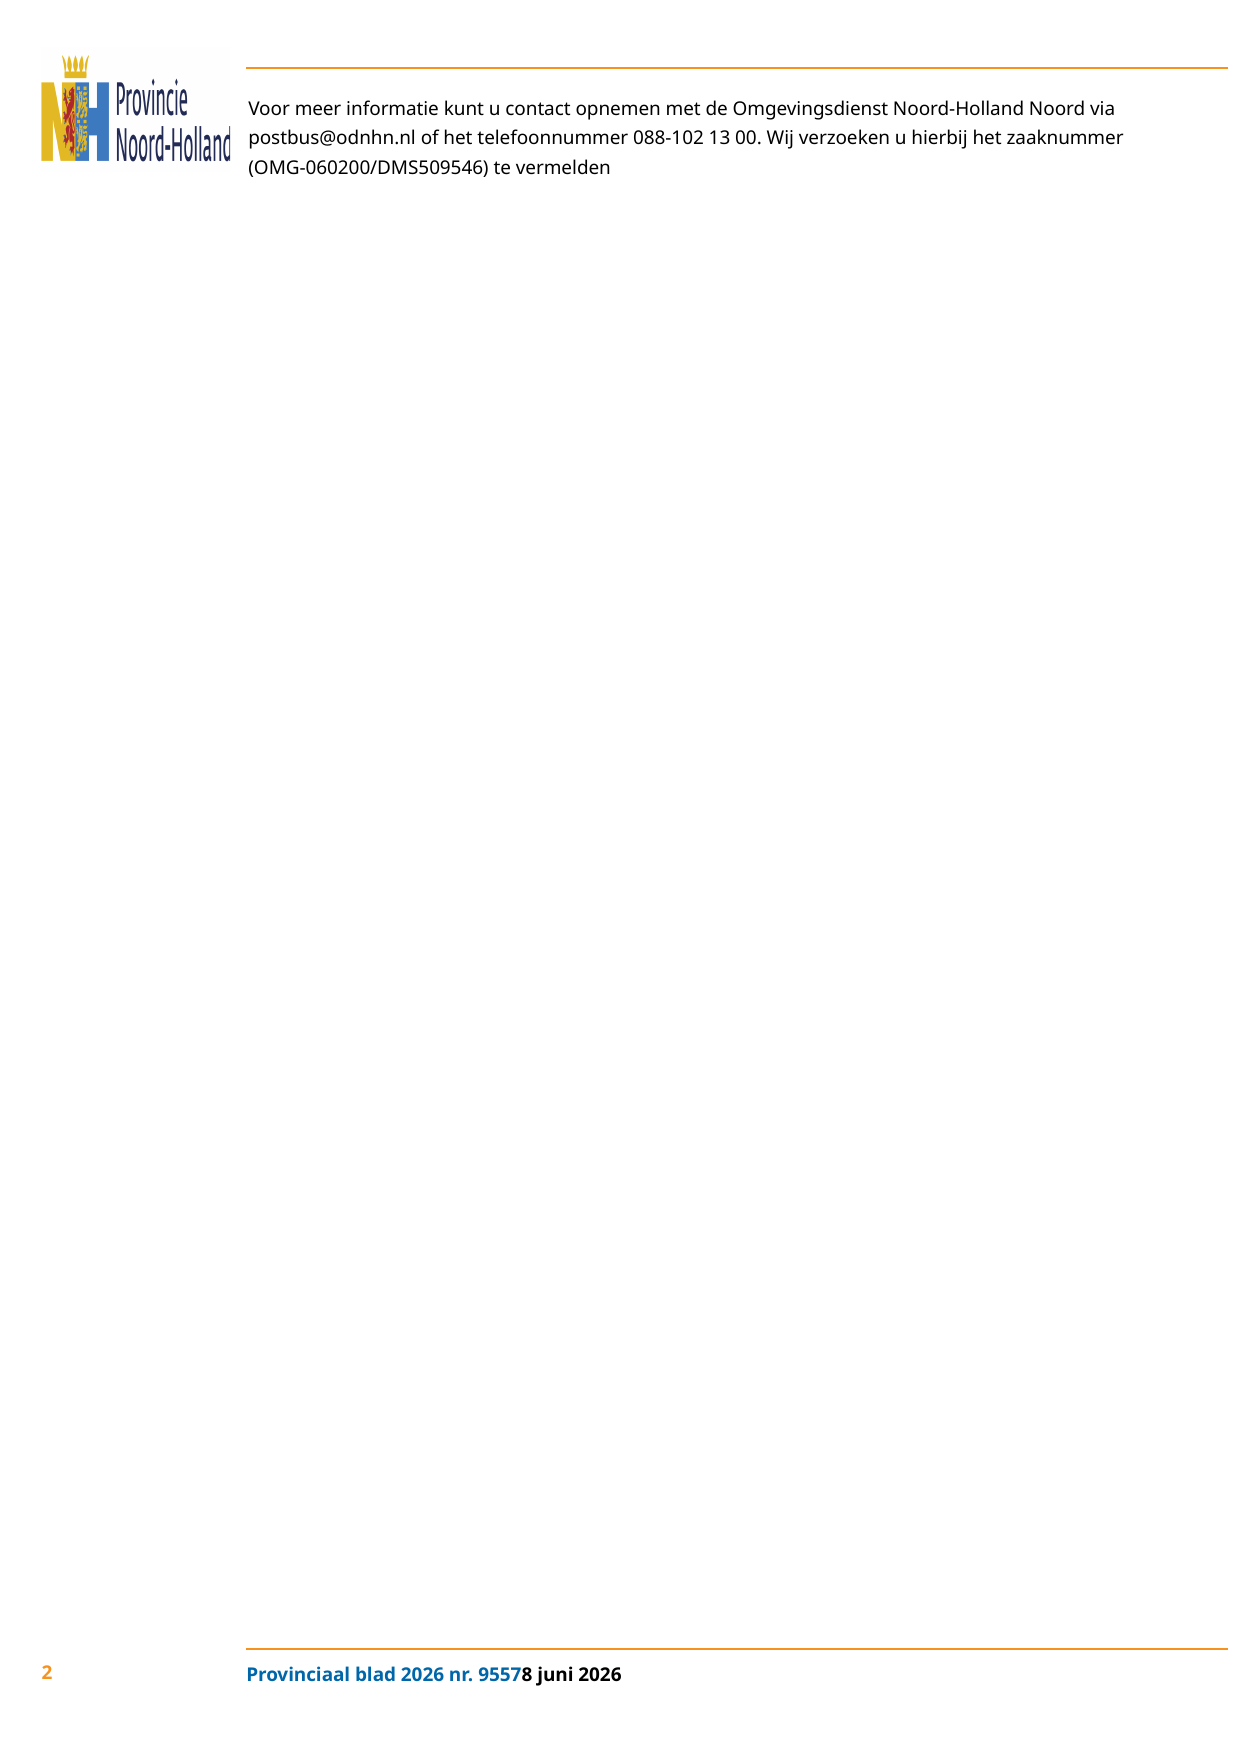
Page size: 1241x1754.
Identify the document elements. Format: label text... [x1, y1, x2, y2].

picture [41, 47, 231, 172]
text Voor meer informatie kunt u contact opnemen met de Omgevingsdienst Noord-Holland Noord via postbus@odnhn.nl of het telefoonnummer 088-102 13 00. Wij verzoeken u hierbij het zaaknummer (OMG-060200/DMS509546) te vermelden [248, 95, 1152, 180]
